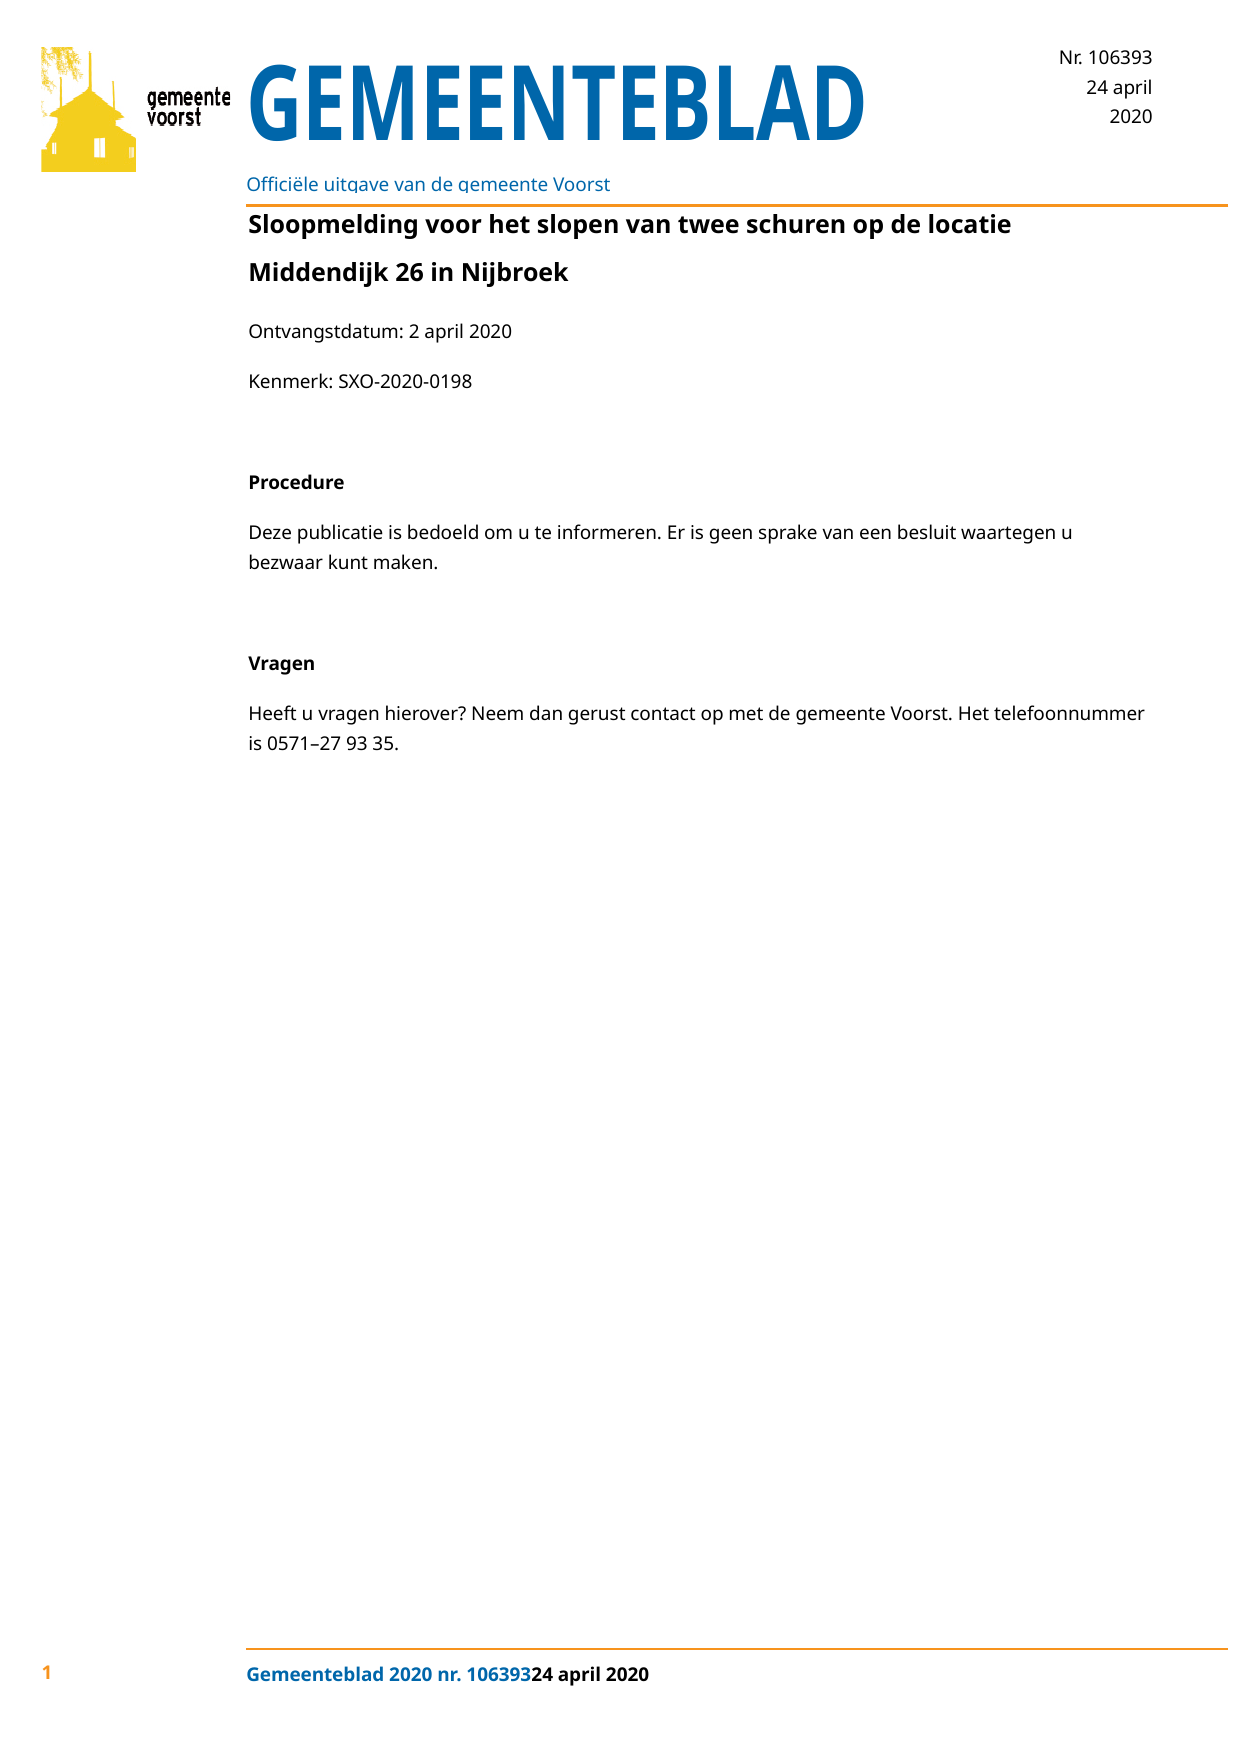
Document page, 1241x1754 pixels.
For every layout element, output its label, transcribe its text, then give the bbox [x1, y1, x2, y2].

text Procedure [248, 469, 1152, 495]
text Vragen [248, 650, 1152, 676]
text Heeft u vragen hierover? Neem dan gerust contact op met de gemeente Voorst. Het telefoonnummer is 0571–27 93 35. [248, 700, 1152, 756]
text Deze publicatie is bedoeld om u te informeren. Er is geen sprake van een besluit waartegen u bezwaar kunt maken. [248, 519, 1152, 575]
picture [41, 47, 231, 172]
text Kenmerk: SXO-2020-0198 [248, 368, 1152, 394]
text Sloopmelding voor het slopen van twee schuren op de locatie Middendijk 26 in Nijbroek [248, 207, 1152, 288]
text Ontvangstdatum: 2 april 2020 [248, 318, 1152, 344]
